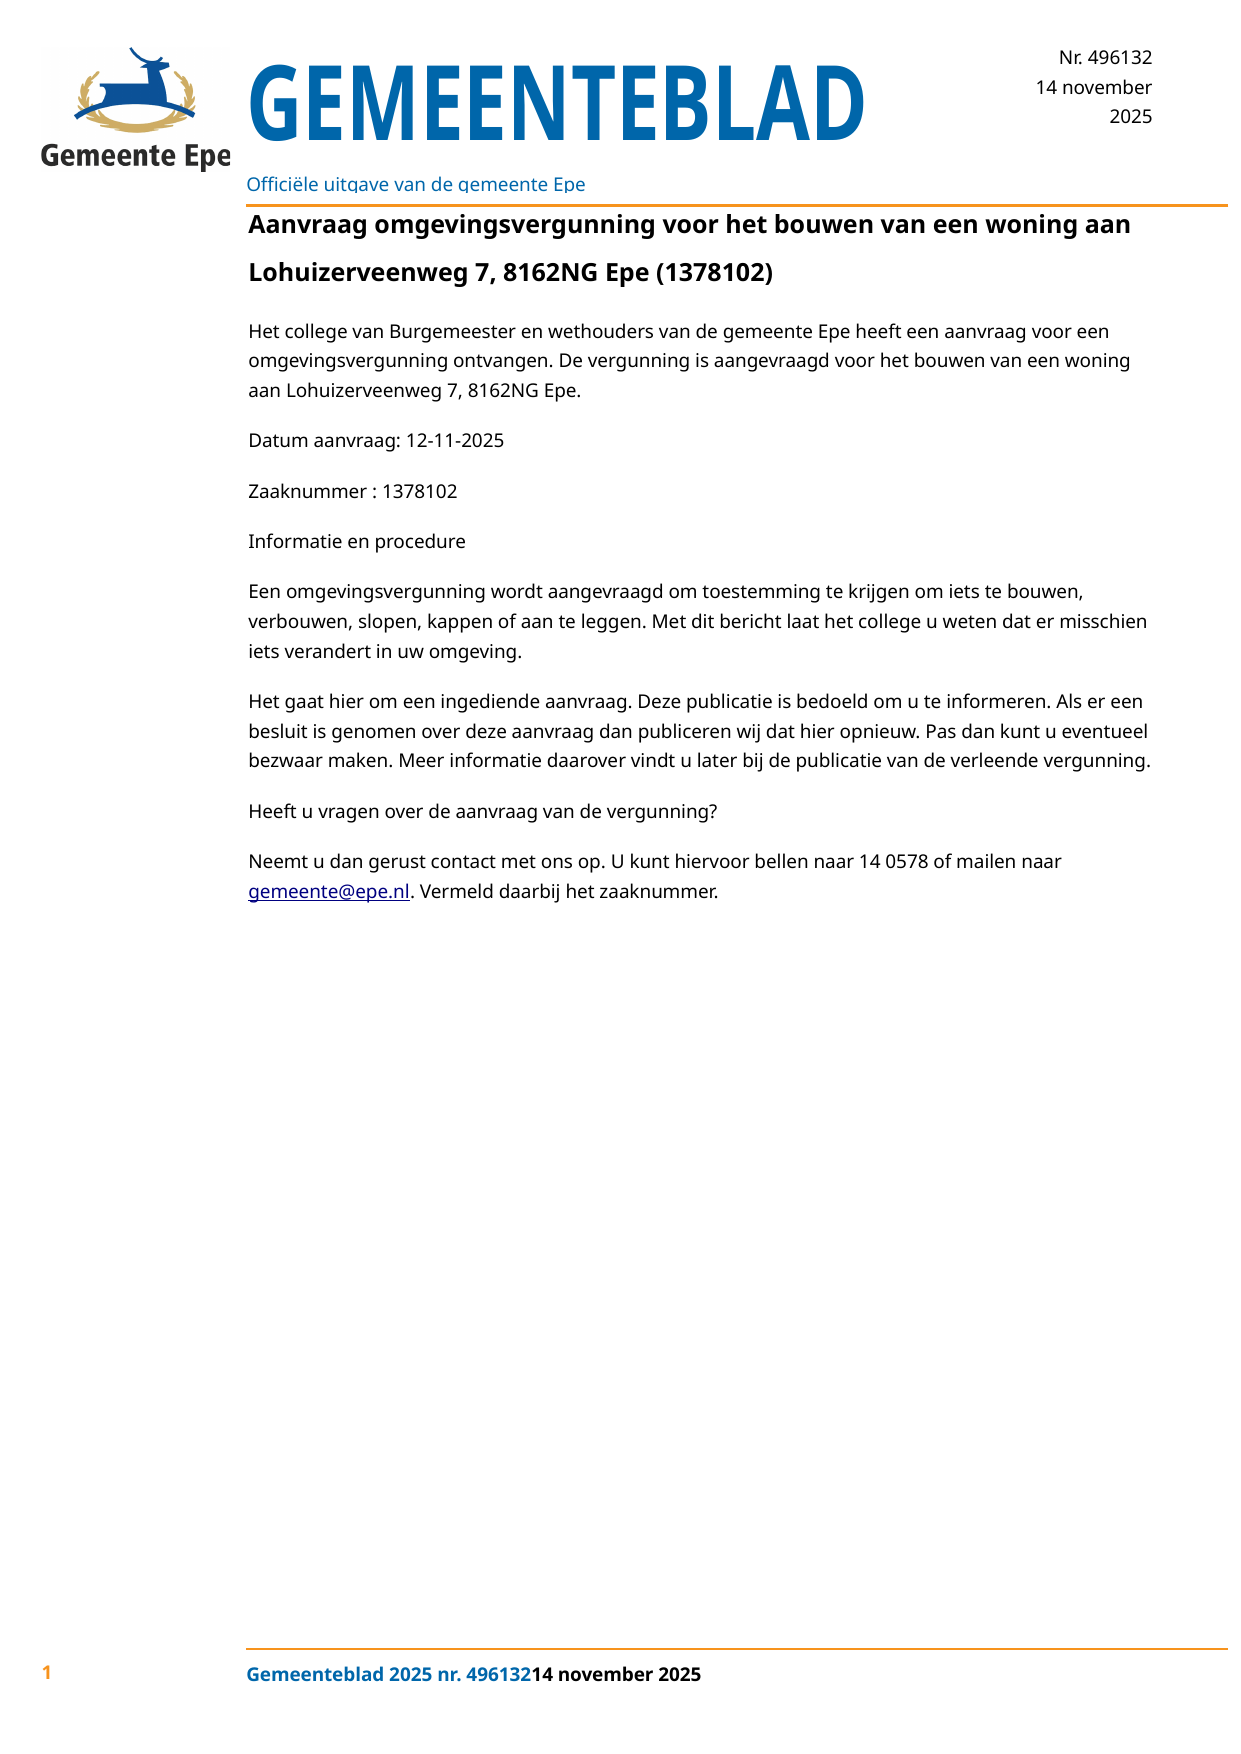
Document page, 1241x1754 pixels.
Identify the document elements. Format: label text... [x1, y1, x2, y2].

picture [41, 47, 231, 172]
text Het gaat hier om een ingediende aanvraag. Deze publicatie is bedoeld om u te informeren. Als er een besluit is genomen over deze aanvraag dan publiceren wij dat hier opnieuw. Pas dan kunt u eventueel bezwaar maken. Meer informatie daarover vindt u later bij de publicatie van de verleende vergunning. [248, 688, 1152, 773]
text Het college van Burgemeester en wethouders van de gemeente Epe heeft een aanvraag voor een omgevingsvergunning ontvangen. De vergunning is aangevraagd voor het bouwen van een woning aan Lohuizerveenweg 7, 8162NG Epe. [248, 318, 1152, 403]
text Aanvraag omgevingsvergunning voor het bouwen van een woning aan Lohuizerveenweg 7, 8162NG Epe (1378102) [248, 207, 1152, 288]
text Informatie en procedure [248, 528, 1152, 554]
text Zaaknummer : 1378102 [248, 478, 1152, 504]
text Neemt u dan gerust contact met ons op. U kunt hiervoor bellen naar 14 0578 of mailen naar gemeente@epe.nl. Vermeld daarbij het zaaknummer. [248, 848, 1152, 904]
text Heeft u vragen over de aanvraag van de vergunning? [248, 798, 1152, 824]
text Datum aanvraag: 12-11-2025 [248, 427, 1152, 453]
text Een omgevingsvergunning wordt aangevraagd om toestemming te krijgen om iets te bouwen, verbouwen, slopen, kappen of aan te leggen. Met dit bericht laat het college u weten dat er misschien iets verandert in uw omgeving. [248, 579, 1152, 664]
